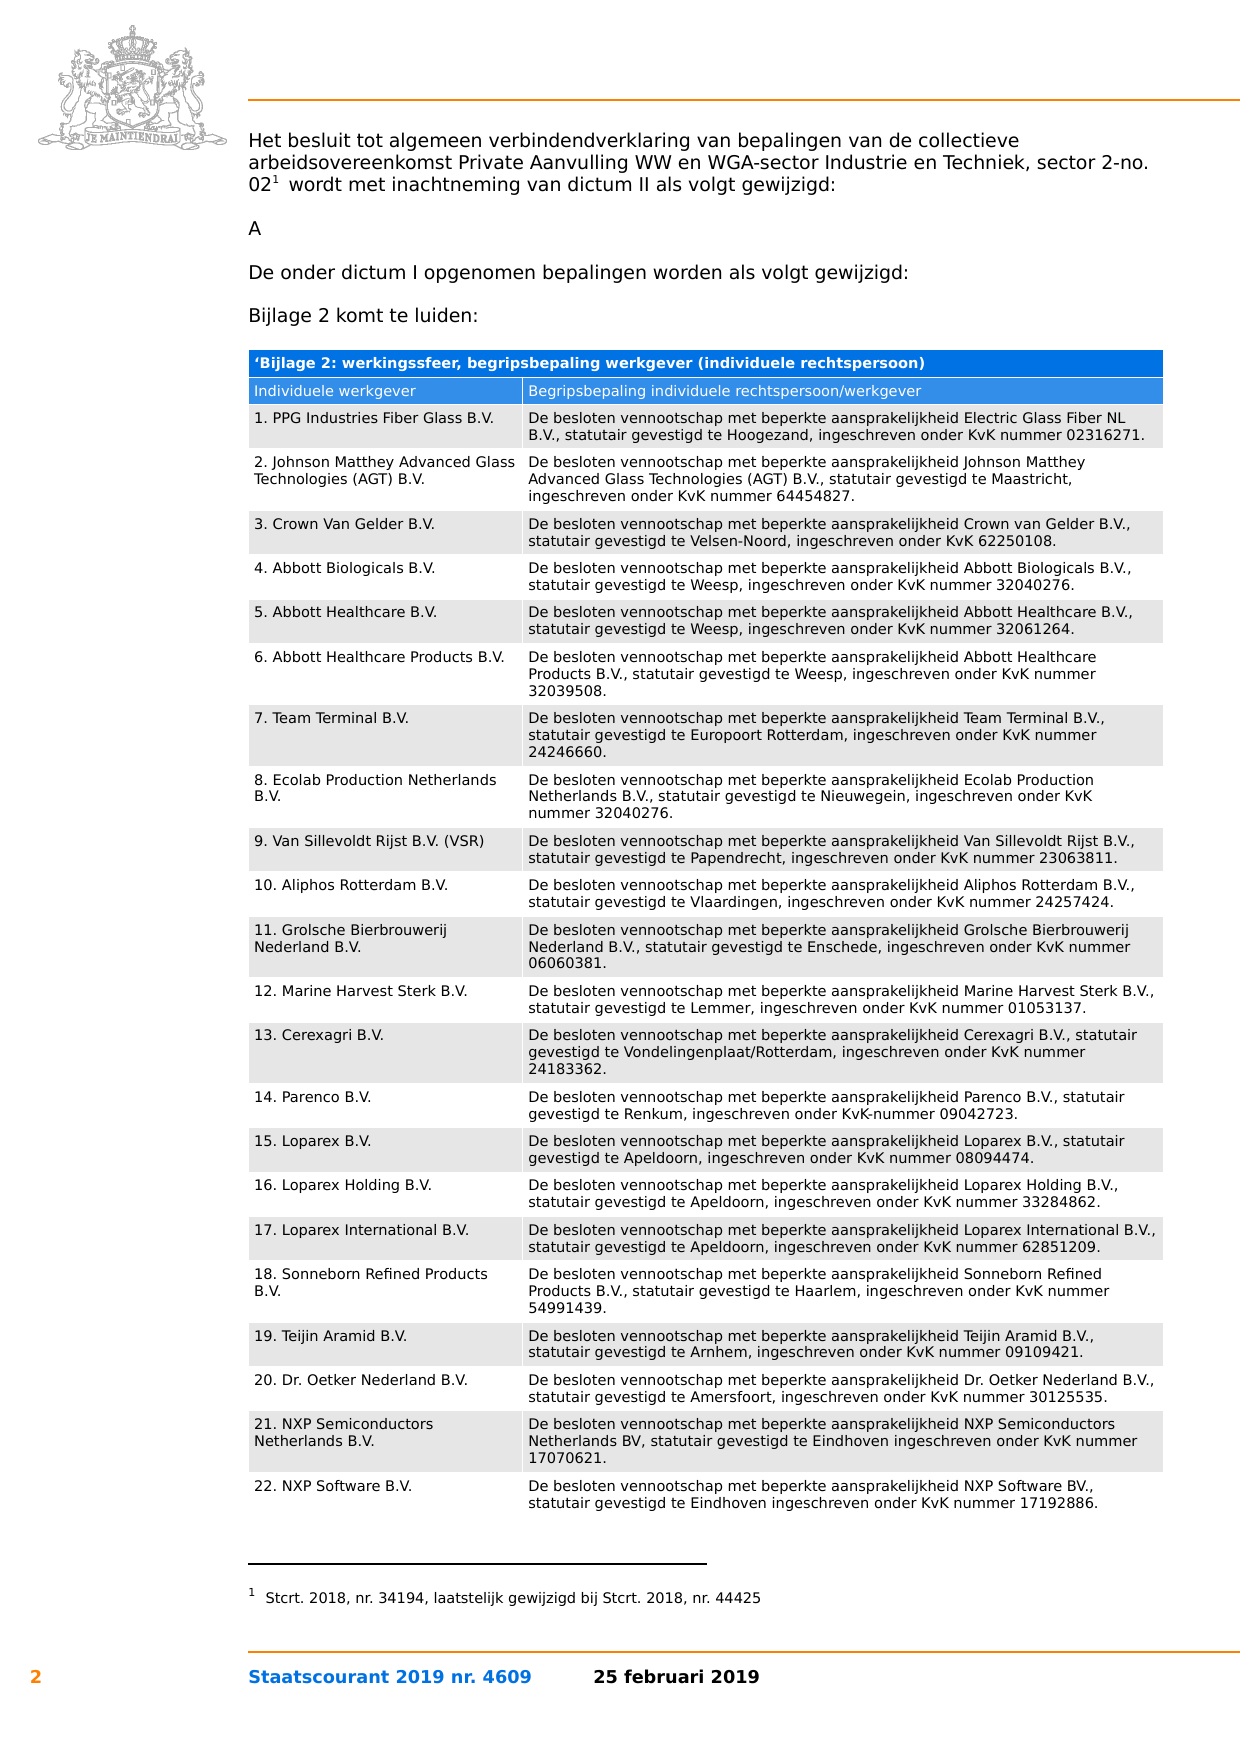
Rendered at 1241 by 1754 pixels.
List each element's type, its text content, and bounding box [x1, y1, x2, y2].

table_cell 19. Teijin Aramid B.V. [249, 1323, 522, 1366]
table_cell De besloten vennootschap met beperkte aansprakelijkheid Abbott Biologicals B.V., statutair gevestigd te Weesp, ingeschreven onder KvK nummer 32040276. [523, 555, 1163, 598]
table_cell De besloten vennootschap met beperkte aansprakelijkheid Abbott Healthcare B.V., statutair gevestigd te Weesp, ingeschreven onder KvK nummer 32061264. [523, 600, 1163, 643]
table_header ‘Bijlage 2: werkingssfeer, begripsbepaling werkgever (individuele rechtspersoon) [249, 350, 1163, 377]
table_cell 12. Marine Harvest Sterk B.V. [249, 978, 522, 1021]
table_cell De besloten vennootschap met beperkte aansprakelijkheid Cerexagri B.V., statutair gevestigd te Vondelingenplaat/Rotterdam, ingeschreven onder KvK nummer 24183362. [523, 1023, 1163, 1083]
picture [38, 25, 227, 150]
table_cell De besloten vennootschap met beperkte aansprakelijkheid Loparex International B.V., statutair gevestigd te Apeldoorn, ingeschreven onder KvK nummer 62851209. [523, 1217, 1163, 1260]
text Stcrt. 2018, nr. 34194, laatstelijk gewijzigd bij Stcrt. 2018, nr. 44425 [248, 1586, 1163, 1608]
table_cell 8. Ecolab Production Netherlands B.V. [249, 767, 522, 827]
table_cell 4. Abbott Biologicals B.V. [249, 555, 522, 598]
table_cell De besloten vennootschap met beperkte aansprakelijkheid Team Terminal B.V., statutair gevestigd te Europoort Rotterdam, ingeschreven onder KvK nummer 24246660. [523, 705, 1163, 766]
table_cell Individuele werkgever [249, 378, 522, 404]
table_cell 14. Parenco B.V. [249, 1084, 522, 1127]
table_cell De besloten vennootschap met beperkte aansprakelijkheid Loparex B.V., statutair gevestigd te Apeldoorn, ingeschreven onder KvK nummer 08094474. [523, 1128, 1163, 1172]
table_cell De besloten vennootschap met beperkte aansprakelijkheid Loparex Holding B.V., statutair gevestigd te Apeldoorn, ingeschreven onder KvK nummer 33284862. [523, 1173, 1163, 1216]
table_cell De besloten vennootschap met beperkte aansprakelijkheid Dr. Oetker Nederland B.V., statutair gevestigd te Amersfoort, ingeschreven onder KvK nummer 30125535. [523, 1367, 1163, 1410]
table_cell 13. Cerexagri B.V. [249, 1023, 522, 1083]
table_cell 11. Grolsche Bierbrouwerij Nederland B.V. [249, 917, 522, 977]
text A [248, 218, 1163, 240]
table_cell De besloten vennootschap met beperkte aansprakelijkheid Crown van Gelder B.V., statutair gevestigd te Velsen-Noord, ingeschreven onder KvK 62250108. [523, 511, 1163, 554]
text De onder dictum I opgenomen bepalingen worden als volgt gewijzigd: [248, 262, 1163, 283]
table_cell 20. Dr. Oetker Nederland B.V. [249, 1367, 522, 1410]
table_cell De besloten vennootschap met beperkte aansprakelijkheid Grolsche Bierbrouwerij Nederland B.V., statutair gevestigd te Enschede, ingeschreven onder KvK nummer 06060381. [523, 917, 1163, 977]
table_cell Begripsbepaling individuele rechtspersoon/werkgever [523, 378, 1163, 404]
table_cell De besloten vennootschap met beperkte aansprakelijkheid Johnson Matthey Advanced Glass Technologies (AGT) B.V., statutair gevestigd te Maastricht, ingeschreven onder KvK nummer 64454827. [523, 450, 1163, 510]
text Het besluit tot algemeen verbindendverklaring van bepalingen van de collectieve arbeidsovereenkomst Private Aanvulling WW en WGA-sector Industrie en Techniek, sector 2-no. 02 wordt met inachtneming van dictum II als volgt gewijzigd: [248, 130, 1163, 196]
table_cell 9. Van Sillevoldt Rijst B.V. (VSR) [249, 828, 522, 871]
table_cell De besloten vennootschap met beperkte aansprakelijkheid Abbott Healthcare Products B.V., statutair gevestigd te Weesp, ingeschreven onder KvK nummer 32039508. [523, 644, 1163, 704]
table_cell De besloten vennootschap met beperkte aansprakelijkheid Teijin Aramid B.V., statutair gevestigd te Arnhem, ingeschreven onder KvK nummer 09109421. [523, 1323, 1163, 1366]
table_cell De besloten vennootschap met beperkte aansprakelijkheid Aliphos Rotterdam B.V., statutair gevestigd te Vlaardingen, ingeschreven onder KvK nummer 24257424. [523, 873, 1163, 916]
table_cell De besloten vennootschap met beperkte aansprakelijkheid Ecolab Production Netherlands B.V., statutair gevestigd te Nieuwegein, ingeschreven onder KvK nummer 32040276. [523, 767, 1163, 827]
table_cell De besloten vennootschap met beperkte aansprakelijkheid Parenco B.V., statutair gevestigd te Renkum, ingeschreven onder KvK-nummer 09042723. [523, 1084, 1163, 1127]
table_cell 15. Loparex B.V. [249, 1128, 522, 1172]
table_cell De besloten vennootschap met beperkte aansprakelijkheid Electric Glass Fiber NL B.V., statutair gevestigd te Hoogezand, ingeschreven onder KvK nummer 02316271. [523, 405, 1163, 448]
table_cell 1. PPG Industries Fiber Glass B.V. [249, 405, 522, 448]
table_cell De besloten vennootschap met beperkte aansprakelijkheid NXP Semiconductors Netherlands BV, statutair gevestigd te Eindhoven ingeschreven onder KvK nummer 17070621. [523, 1411, 1163, 1472]
table_cell 7. Team Terminal B.V. [249, 705, 522, 766]
text Bijlage 2 komt te luiden: [248, 305, 1163, 327]
table_cell De besloten vennootschap met beperkte aansprakelijkheid NXP Software BV., statutair gevestigd te Eindhoven ingeschreven onder KvK nummer 17192886. [523, 1473, 1163, 1516]
table_cell 17. Loparex International B.V. [249, 1217, 522, 1260]
table_cell 6. Abbott Healthcare Products B.V. [249, 644, 522, 704]
table_cell 5. Abbott Healthcare B.V. [249, 600, 522, 643]
table_cell 22. NXP Software B.V. [249, 1473, 522, 1516]
table_cell 3. Crown Van Gelder B.V. [249, 511, 522, 554]
table_cell De besloten vennootschap met beperkte aansprakelijkheid Sonneborn Refined Products B.V., statutair gevestigd te Haarlem, ingeschreven onder KvK nummer 54991439. [523, 1261, 1163, 1322]
table_cell De besloten vennootschap met beperkte aansprakelijkheid Marine Harvest Sterk B.V., statutair gevestigd te Lemmer, ingeschreven onder KvK nummer 01053137. [523, 978, 1163, 1021]
table_cell 21. NXP Semiconductors Netherlands B.V. [249, 1411, 522, 1472]
table_cell 2. Johnson Matthey Advanced Glass Technologies (AGT) B.V. [249, 450, 522, 510]
table_cell 10. Aliphos Rotterdam B.V. [249, 873, 522, 916]
table_cell 16. Loparex Holding B.V. [249, 1173, 522, 1216]
table_cell 18. Sonneborn Refined Products B.V. [249, 1261, 522, 1322]
table_cell De besloten vennootschap met beperkte aansprakelijkheid Van Sillevoldt Rijst B.V., statutair gevestigd te Papendrecht, ingeschreven onder KvK nummer 23063811. [523, 828, 1163, 871]
